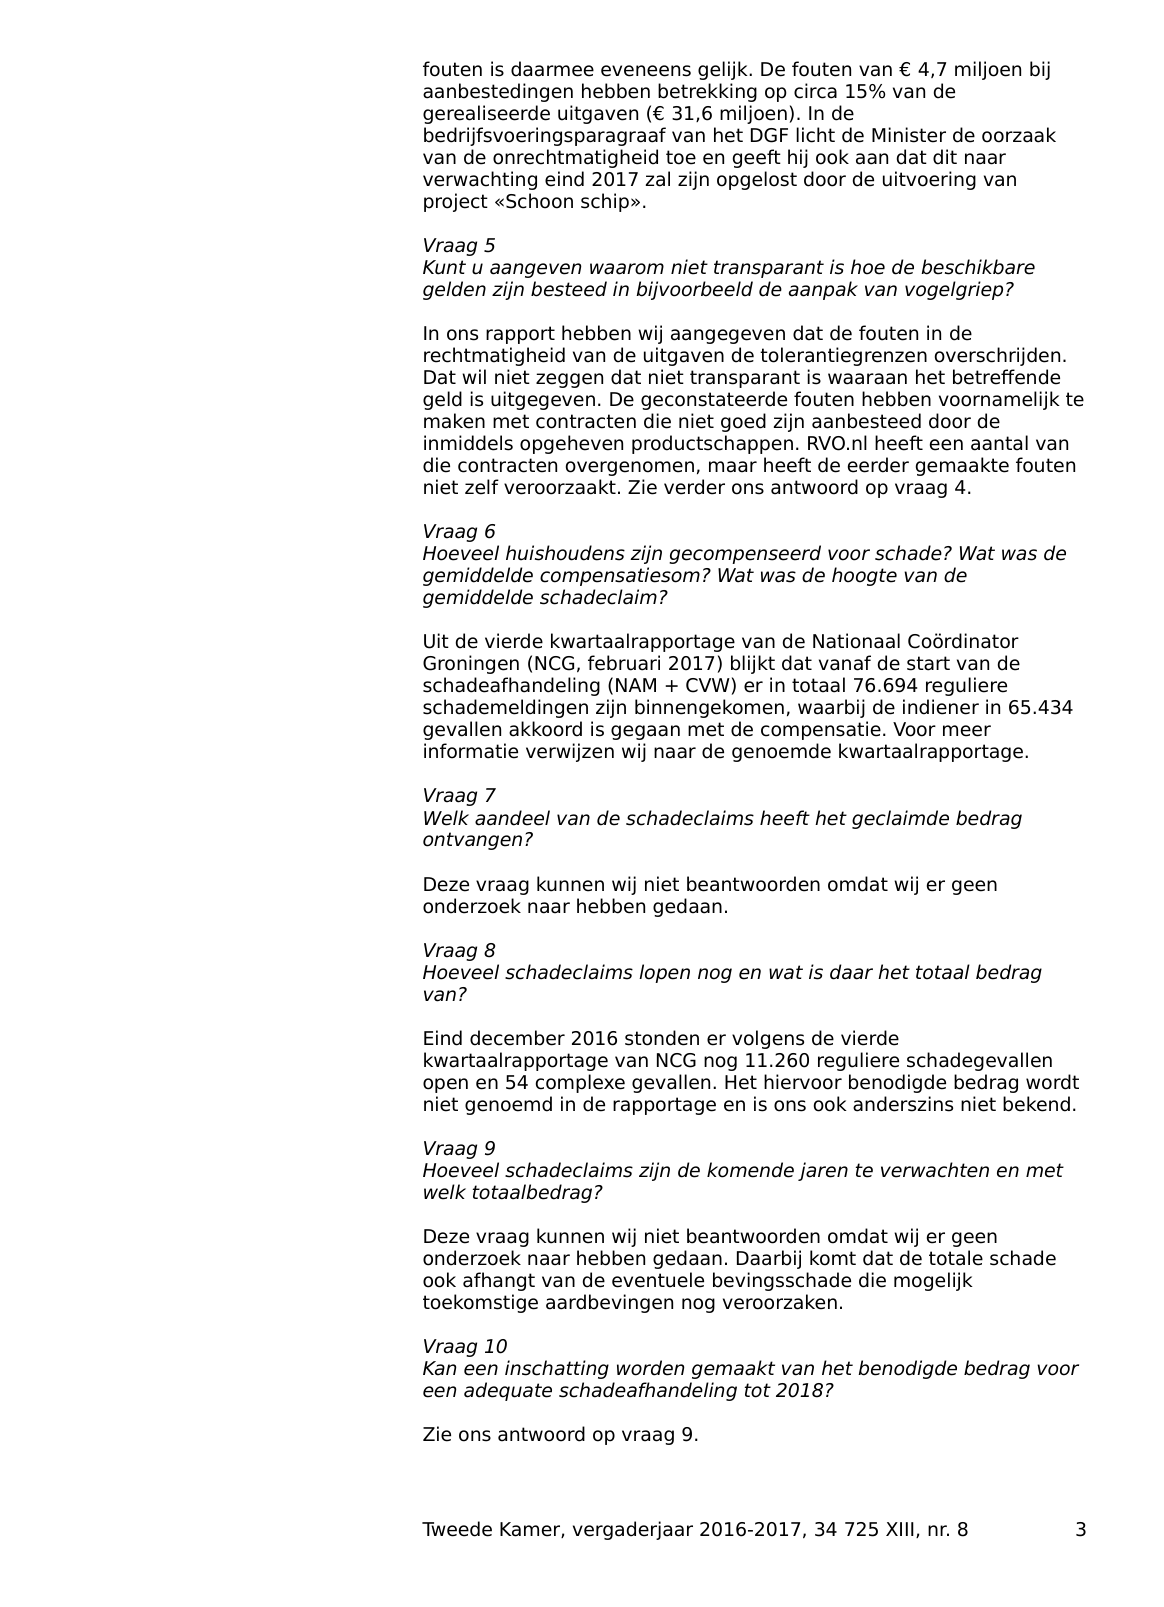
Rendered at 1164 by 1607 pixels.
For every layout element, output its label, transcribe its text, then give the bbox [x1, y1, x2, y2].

text Hoeveel schadeclaims zijn de komende jaren te verwachten en met welk totaalbedrag? [422, 1160, 1087, 1204]
text Vraag 10 [422, 1336, 1087, 1358]
text Uit de vierde kwartaalrapportage van de Nationaal Coördinator Groningen (NCG, februari 2017) blijkt dat vanaf de start van de schadeafhandeling (NAM + CVW) er in totaal 76.694 reguliere schademeldingen zijn binnengekomen, waarbij de indiener in 65.434 gevallen akkoord is gegaan met de compensatie. Voor meer informatie verwijzen wij naar de genoemde kwartaalrapportage. [422, 631, 1087, 763]
text Deze vraag kunnen wij niet beantwoorden omdat wij er geen onderzoek naar hebben gedaan. [422, 873, 1087, 917]
text Vraag 6 [422, 521, 1087, 543]
text Hoeveel schadeclaims lopen nog en wat is daar het totaal bedrag van? [422, 962, 1087, 1006]
text Vraag 9 [422, 1138, 1087, 1160]
text Vraag 8 [422, 940, 1087, 962]
text Vraag 7 [422, 785, 1087, 807]
text Vraag 5 [422, 235, 1087, 257]
text fouten is daarmee eveneens gelijk. De fouten van € 4,7 miljoen bij aanbestedingen hebben betrekking op circa 15% van de gerealiseerde uitgaven (€ 31,6 miljoen). In de bedrijfsvoeringsparagraaf van het DGF licht de Minister de oorzaak van de onrechtmatigheid toe en geeft hij ook aan dat dit naar verwachting eind 2017 zal zijn opgelost door de uitvoering van project «Schoon schip». [422, 59, 1087, 213]
text Eind december 2016 stonden er volgens de vierde kwartaalrapportage van NCG nog 11.260 reguliere schadegevallen open en 54 complexe gevallen. Het hiervoor benodigde bedrag wordt niet genoemd in de rapportage en is ons ook anderszins niet bekend. [422, 1028, 1087, 1116]
text Welk aandeel van de schadeclaims heeft het geclaimde bedrag ontvangen? [422, 807, 1087, 851]
text Deze vraag kunnen wij niet beantwoorden omdat wij er geen onderzoek naar hebben gedaan. Daarbij komt dat de totale schade ook afhangt van de eventuele bevingsschade die mogelijk toekomstige aardbevingen nog veroorzaken. [422, 1226, 1087, 1314]
text Kunt u aangeven waarom niet transparant is hoe de beschikbare gelden zijn besteed in bijvoorbeeld de aanpak van vogelgriep? [422, 257, 1087, 301]
text Kan een inschatting worden gemaakt van het benodigde bedrag voor een adequate schadeafhandeling tot 2018? [422, 1358, 1087, 1402]
text Hoeveel huishoudens zijn gecompenseerd voor schade? Wat was de gemiddelde compensatiesom? Wat was de hoogte van de gemiddelde schadeclaim? [422, 543, 1087, 609]
text Zie ons antwoord op vraag 9. [422, 1424, 1087, 1446]
text In ons rapport hebben wij aangegeven dat de fouten in de rechtmatigheid van de uitgaven de tolerantiegrenzen overschrijden. Dat wil niet zeggen dat niet transparant is waaraan het betreffende geld is uitgegeven. De geconstateerde fouten hebben voornamelijk te maken met contracten die niet goed zijn aanbesteed door de inmiddels opgeheven productschappen. RVO.nl heeft een aantal van die contracten overgenomen, maar heeft de eerder gemaakte fouten niet zelf veroorzaakt. Zie verder ons antwoord op vraag 4. [422, 323, 1087, 499]
